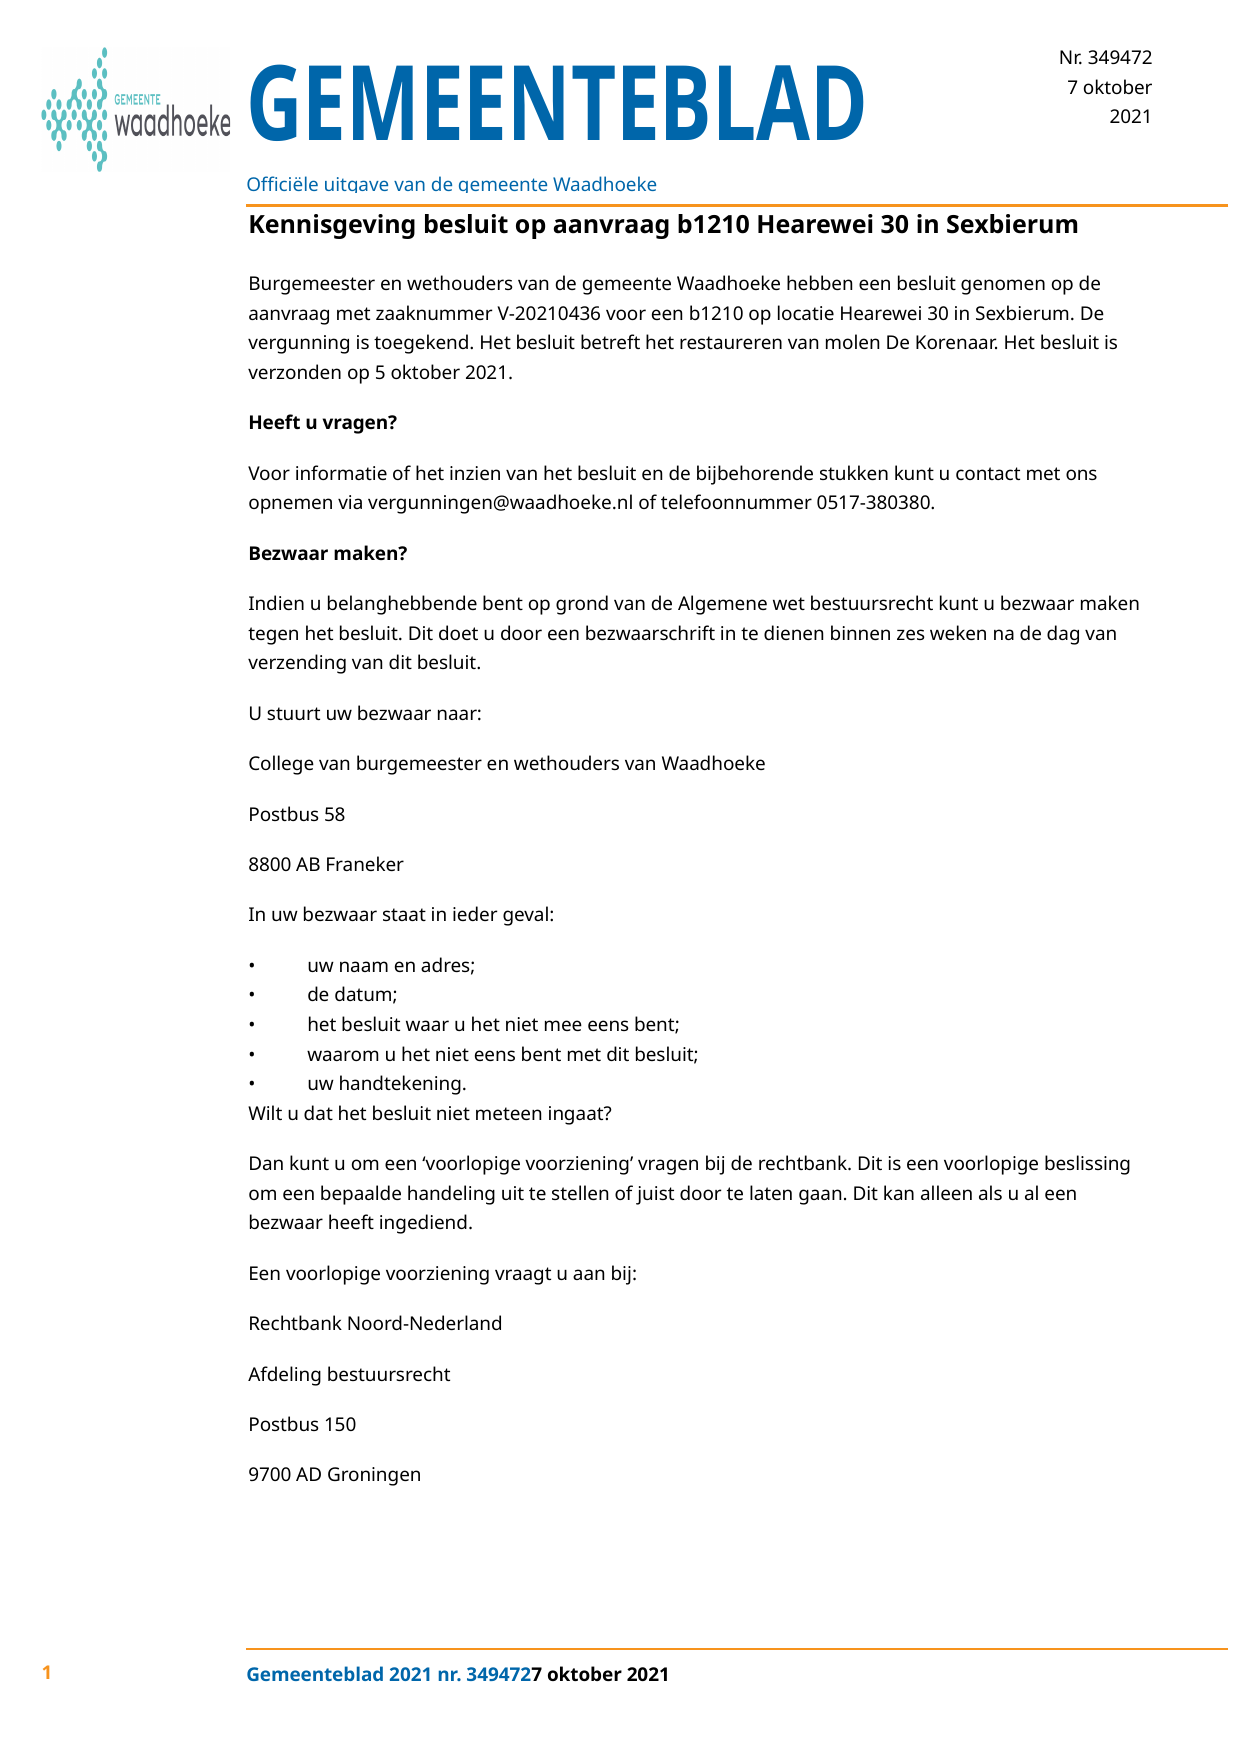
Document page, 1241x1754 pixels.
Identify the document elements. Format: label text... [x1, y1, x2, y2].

text Voor informatie of het inzien van het besluit en de bijbehorende stukken kunt u contact met ons opnemen via vergunningen@waadhoeke.nl of telefoonnummer 0517-380380. [248, 460, 1152, 515]
text Postbus 58 [248, 801, 1152, 826]
list waarom u het niet eens bent met dit besluit; [248, 1041, 1152, 1066]
text 9700 AD Groningen [248, 1462, 1152, 1487]
text College van burgemeester en wethouders van Waadhoeke [248, 750, 1152, 776]
text Heeft u vragen? [248, 409, 1152, 435]
text Rechtbank Noord-Nederland [248, 1310, 1152, 1336]
text Burgemeester en wethouders van de gemeente Waadhoeke hebben een besluit genomen op de aanvraag met zaaknummer V-20210436 voor een b1210 op locatie Hearewei 30 in Sexbierum. De vergunning is toegekend. Het besluit betreft het restaureren van molen De Korenaar. Het besluit is verzonden op 5 oktober 2021. [248, 270, 1152, 385]
picture [41, 47, 231, 172]
list de datum; [248, 982, 1152, 1007]
text Postbus 150 [248, 1411, 1152, 1437]
text Kennisgeving besluit op aanvraag b1210 Hearewei 30 in Sexbierum [248, 207, 1152, 241]
text Wilt u dat het besluit niet meteen ingaat? [248, 1100, 1152, 1126]
text Afdeling bestuursrecht [248, 1361, 1152, 1386]
text Indien u belanghebbende bent op grond van de Algemene wet bestuursrecht kunt u bezwaar maken tegen het besluit. Dit doet u door een bezwaarschrift in te dienen binnen zes weken na de dag van verzending van dit besluit. [248, 590, 1152, 675]
text In uw bezwaar staat in ieder geval: [248, 902, 1152, 927]
text Een voorlopige voorziening vraagt u aan bij: [248, 1260, 1152, 1286]
text Bezwaar maken? [248, 540, 1152, 566]
text 8800 AB Franeker [248, 851, 1152, 877]
list het besluit waar u het niet mee eens bent; [248, 1011, 1152, 1037]
text Dan kunt u om een ‘voorlopige voorziening’ vragen bij de rechtbank. Dit is een voorlopige beslissing om een bepaalde handeling uit te stellen of juist door te laten gaan. Dit kan alleen als u al een bezwaar heeft ingediend. [248, 1150, 1152, 1235]
list uw handtekening. [248, 1070, 1152, 1096]
list uw naam en adres; [248, 952, 1152, 978]
text U stuurt uw bezwaar naar: [248, 700, 1152, 726]
